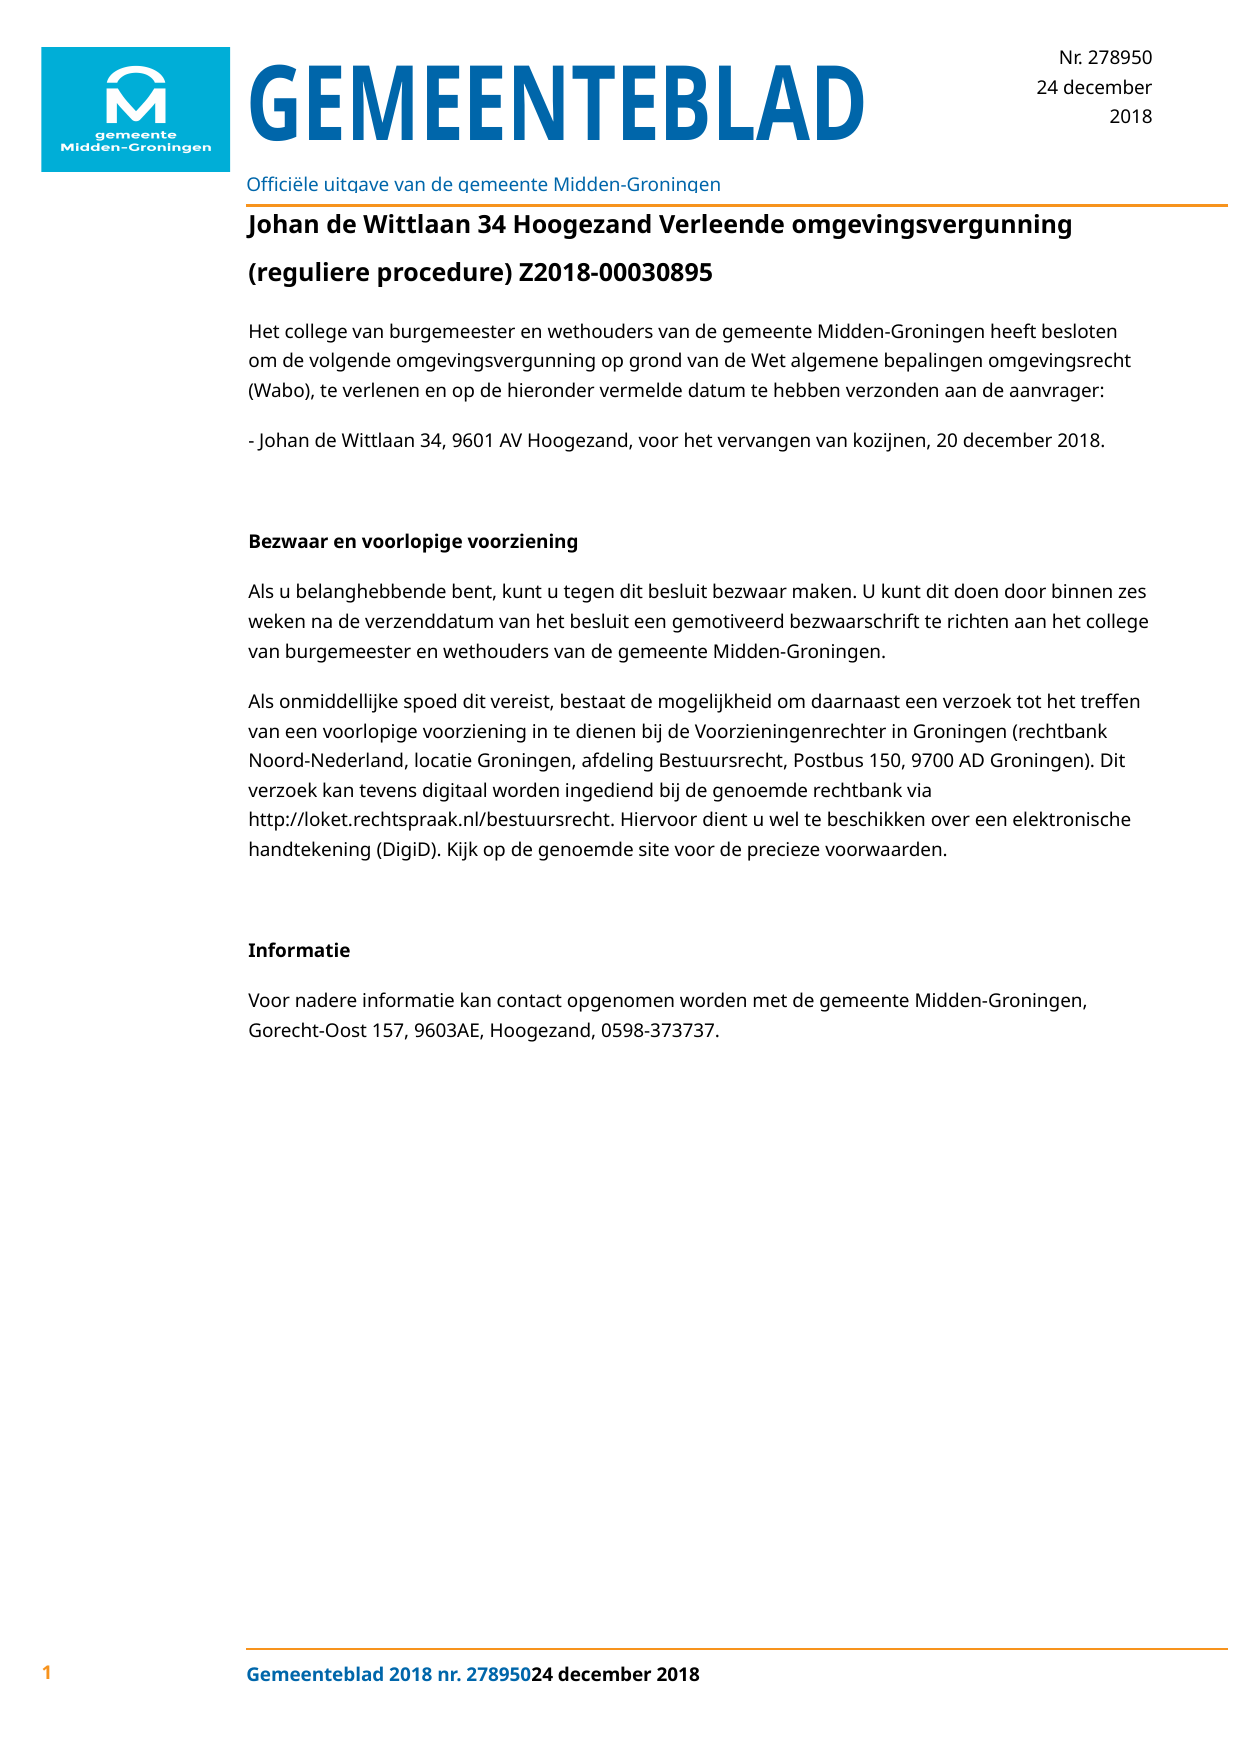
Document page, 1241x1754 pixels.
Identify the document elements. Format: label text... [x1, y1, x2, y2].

picture [107, 89, 165, 122]
picture [108, 66, 164, 82]
text Als onmiddellijke spoed dit vereist, bestaat de mogelijkheid om daarnaast een verzoek tot het treffen van een voorlopige voorziening in te dienen bij de Voorzieningenrechter in Groningen (rechtbank Noord-Nederland, locatie Groningen, afdeling Bestuursrecht, Postbus 150, 9700 AD Groningen). Dit verzoek kan tevens digitaal worden ingediend bij de genoemde rechtbank via http://loket.rechtspraak.nl/bestuursrecht. Hiervoor dient u wel te beschikken over een elektronische handtekening (DigiD). Kijk op de genoemde site voor de precieze voorwaarden. [248, 688, 1152, 862]
text - Johan de Wittlaan 34, 9601 AV Hoogezand, voor het vervangen van kozijnen, 20 december 2018. [248, 427, 1152, 453]
text Voor nadere informatie kan contact opgenomen worden met de gemeente Midden-Groningen, Gorecht-Oost 157, 9603AE, Hoogezand, 0598-373737. [248, 987, 1152, 1043]
text Als u belanghebbende bent, kunt u tegen dit besluit bezwaar maken. U kunt dit doen door binnen zes weken na de verzenddatum van het besluit een gemotiveerd bezwaarschrift te richten aan het college van burgemeester en wethouders van de gemeente Midden-Groningen. [248, 579, 1152, 664]
picture [184, 146, 190, 153]
text Informatie [248, 937, 1152, 963]
text Bezwaar en voorlopige voorziening [248, 528, 1152, 554]
text Het college van burgemeester en wethouders van de gemeente Midden-Groningen heeft besloten om de volgende omgevingsvergunning op grond van de Wet algemene bepalingen omgevingsrecht (Wabo), te verlenen en op de hieronder vermelde datum te hebben verzonden aan de aanvrager: [248, 318, 1152, 403]
text Johan de Wittlaan 34 Hoogezand Verleende omgevingsvergunning (reguliere procedure) Z2018-00030895 [248, 207, 1152, 288]
